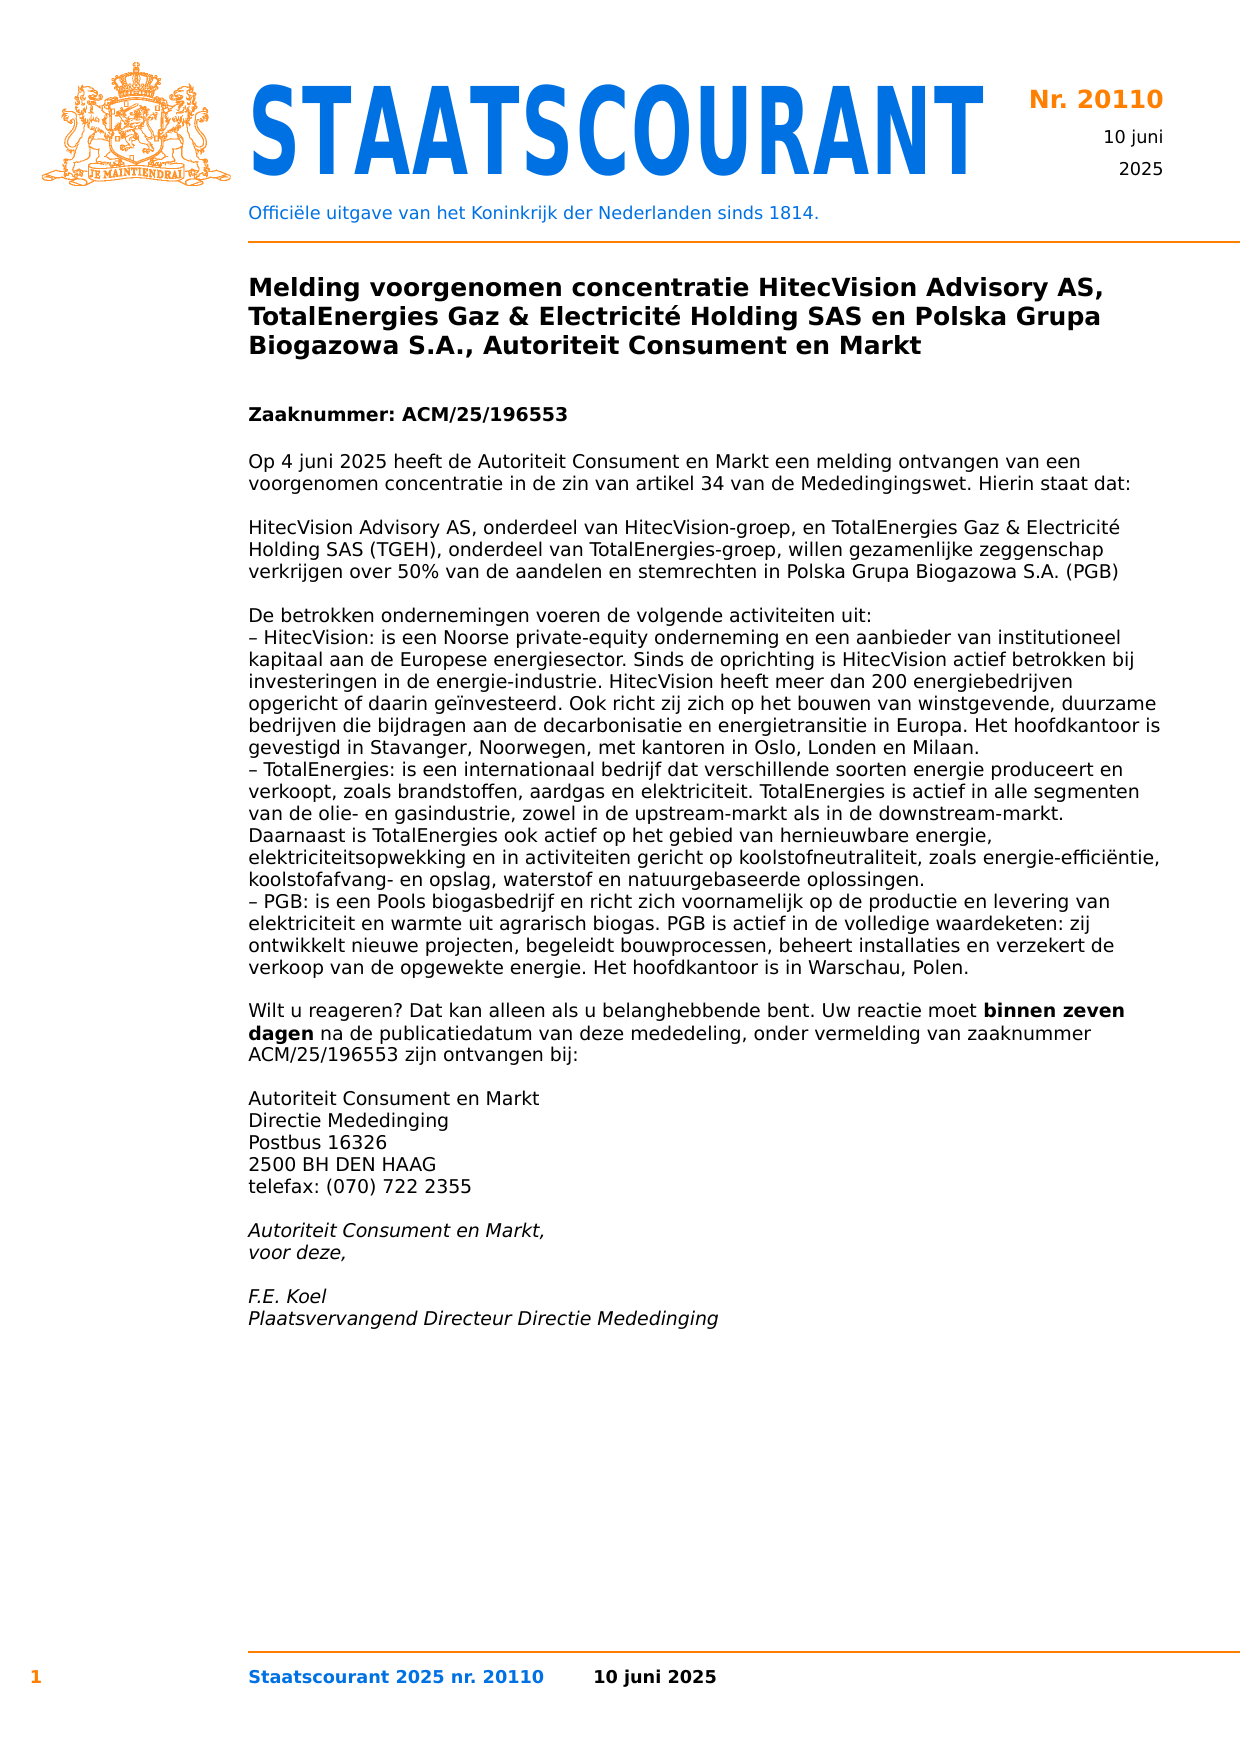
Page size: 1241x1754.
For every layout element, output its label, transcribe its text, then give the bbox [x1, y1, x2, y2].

text De betrokken ondernemingen voeren de volgende activiteiten uit: [248, 605, 1163, 627]
text Postbus 16326 [248, 1132, 1163, 1154]
table_header STAATSCOURANT [248, 62, 998, 203]
subtitle Zaaknummer: ACM/25/196553 [248, 404, 1163, 426]
table_cell 10 juni [998, 121, 1240, 153]
text – HitecVision: is een Noorse private-equity onderneming en een aanbieder van institutioneel kapitaal aan de Europese energiesector. Sinds de oprichting is HitecVision actief betrokken bij investeringen in de energie-industrie. HitecVision heeft meer dan 200 energiebedrijven opgericht of daarin geïnvesteerd. Ook richt zij zich op het bouwen van winstgevende, duurzame bedrijven die bijdragen aan de decarbonisatie en energietransitie in Europa. Het hoofdkantoor is gevestigd in Stavanger, Noorwegen, met kantoren in Oslo, Londen en Milaan. [248, 627, 1163, 759]
subtitle Melding voorgenomen concentratie HitecVision Advisory AS, TotalEnergies Gaz & Electricité Holding SAS en Polska Grupa Biogazowa S.A., Autoriteit Consument en Markt [248, 273, 1163, 361]
text Autoriteit Consument en Markt, voor deze, F.E. Koel Plaatsvervangend Directeur Directie Mededinging [248, 1220, 1163, 1330]
table_header [25, 62, 248, 241]
text telefax: (070) 722 2355 [248, 1176, 1163, 1198]
text Op 4 juni 2025 heeft de Autoriteit Consument en Markt een melding ontvangen van een voorgenomen concentratie in de zin van artikel 34 van de Mededingingswet. Hierin staat dat: [248, 451, 1163, 495]
table_cell 2025 [998, 153, 1240, 203]
text Wilt u reageren? Dat kan alleen als u belanghebbende bent. Uw reactie moet binnen zeven dagen na de publicatiedatum van deze mededeling, onder vermelding van zaaknummer ACM/25/196553 zijn ontvangen bij: [248, 1000, 1163, 1066]
text Autoriteit Consument en Markt [248, 1088, 1163, 1110]
text – PGB: is een Pools biogasbedrijf en richt zich voornamelijk op de productie en levering van elektriciteit en warmte uit agrarisch biogas. PGB is actief in de volledige waardeketen: zij ontwikkelt nieuwe projecten, begeleidt bouwprocessen, beheert installaties en verzekert de verkoop van de opgewekte energie. Het hoofdkantoor is in Warschau, Polen. [248, 891, 1163, 978]
text HitecVision Advisory AS, onderdeel van HitecVision-groep, en TotalEnergies Gaz & Electricité Holding SAS (TGEH), onderdeel van TotalEnergies-groep, willen gezamenlijke zeggenschap verkrijgen over 50% van de aandelen en stemrechten in Polska Grupa Biogazowa S.A. (PGB) [248, 517, 1163, 583]
text 2500 BH DEN HAAG [248, 1154, 1163, 1176]
text – TotalEnergies: is een internationaal bedrijf dat verschillende soorten energie produceert en verkoopt, zoals brandstoffen, aardgas en elektriciteit. TotalEnergies is actief in alle segmenten van de olie- en gasindustrie, zowel in de upstream-markt als in de downstream-markt. Daarnaast is TotalEnergies ook actief op het gebied van hernieuwbare energie, elektriciteitsopwekking en in activiteiten gericht op koolstofneutraliteit, zoals energie-efficiëntie, koolstofafvang- en opslag, waterstof en natuurgebaseerde oplossingen. [248, 759, 1163, 891]
text Directie Mededinging [248, 1110, 1163, 1132]
table_cell Officiële uitgave van het Koninkrijk der Nederlanden sinds 1814. [248, 203, 1240, 241]
picture [41, 62, 231, 186]
table_header Nr. 20110 [998, 62, 1240, 121]
